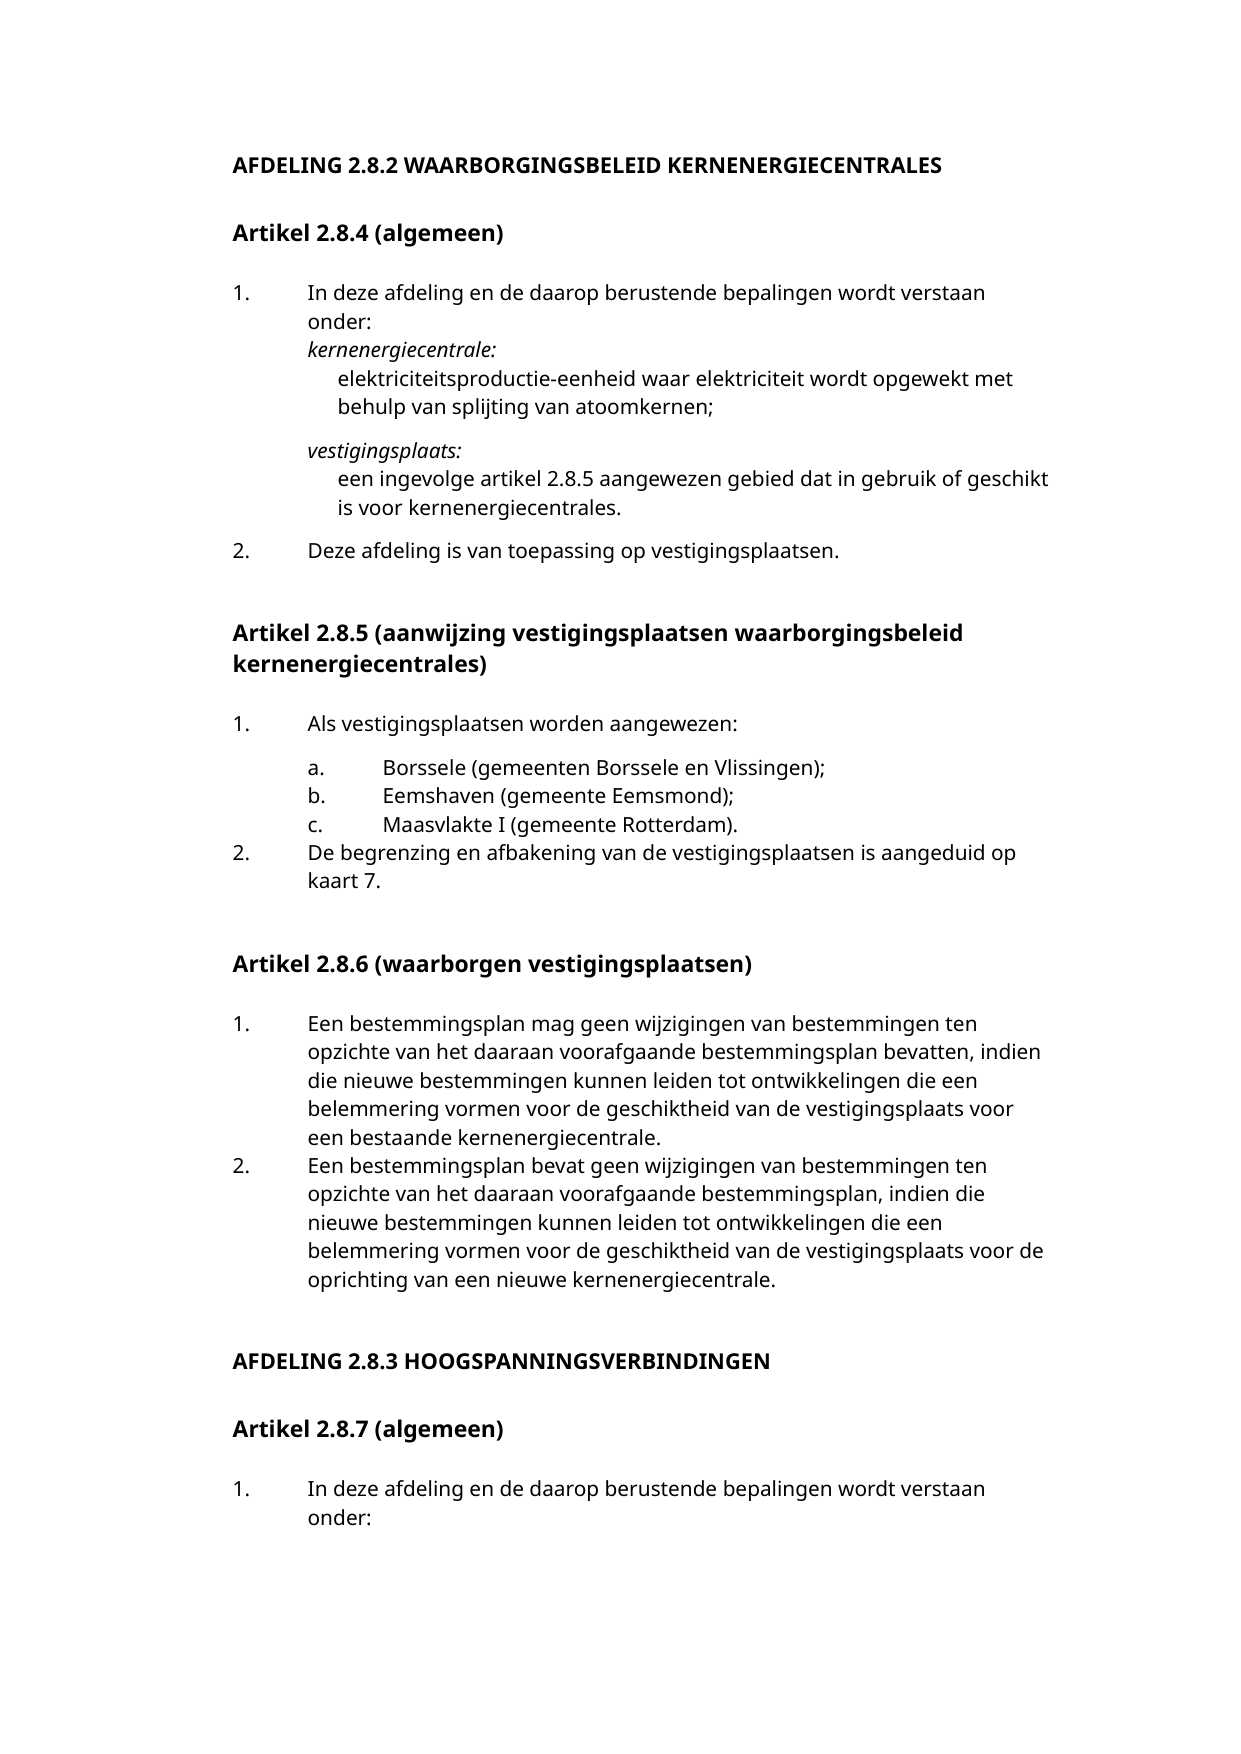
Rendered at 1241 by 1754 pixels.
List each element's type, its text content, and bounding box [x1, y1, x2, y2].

subtitle AFDELING 2.8.2 WAARBORGINGSBELEID KERNENERGIECENTRALES [232, 150, 1053, 180]
list Eemshaven (gemeente Eemsmond); [307, 781, 1053, 810]
list Een bestemmingsplan bevat geen wijzigingen van bestemmingen ten opzichte van het daaraan voorafgaande bestemmingsplan, indien die nieuwe bestemmingen kunnen leiden tot ontwikkelingen die een belemmering vormen voor de geschiktheid van de vestigingsplaats voor de oprichting van een nieuwe kernenergiecentrale. [232, 1151, 1053, 1293]
list elektriciteitsproductie-eenheid waar elektriciteit wordt opgewekt met behulp van splijting van atoomkernen; [262, 364, 1053, 421]
list De begrenzing en afbakening van de vestigingsplaatsen is aangeduid op kaart 7. [232, 838, 1053, 895]
subtitle Artikel 2.8.6 (waarborgen vestigingsplaatsen) [232, 948, 1053, 979]
list In deze afdeling en de daarop berustende bepalingen wordt verstaan onder: [232, 278, 1053, 335]
subtitle AFDELING 2.8.3 HOOGSPANNINGSVERBINDINGEN [232, 1346, 1053, 1376]
subtitle Artikel 2.8.5 (aanwijzing vestigingsplaatsen waarborgingsbeleid kernenergiecentrales) [232, 617, 1053, 679]
list Borssele (gemeenten Borssele en Vlissingen); [307, 753, 1053, 781]
list een ingevolge artikel 2.8.5 aangewezen gebied dat in gebruik of geschikt is voor kernenergiecentrales. [262, 464, 1053, 521]
list Deze afdeling is van toepassing op vestigingsplaatsen. [232, 536, 1053, 564]
list Als vestigingsplaatsen worden aangewezen: [232, 709, 1053, 738]
list kernenergiecentrale: [232, 335, 1053, 364]
list In deze afdeling en de daarop berustende bepalingen wordt verstaan onder: [232, 1474, 1053, 1531]
list Een bestemmingsplan mag geen wijzigingen van bestemmingen ten opzichte van het daaraan voorafgaande bestemmingsplan bevatten, indien die nieuwe bestemmingen kunnen leiden tot ontwikkelingen die een belemmering vormen voor de geschiktheid van de vestigingsplaats voor een bestaande kernenergiecentrale. [232, 1009, 1053, 1151]
list Maasvlakte I (gemeente Rotterdam). [307, 810, 1053, 838]
list vestigingsplaats: [232, 436, 1053, 464]
subtitle Artikel 2.8.7 (algemeen) [232, 1413, 1053, 1444]
subtitle Artikel 2.8.4 (algemeen) [232, 217, 1053, 248]
